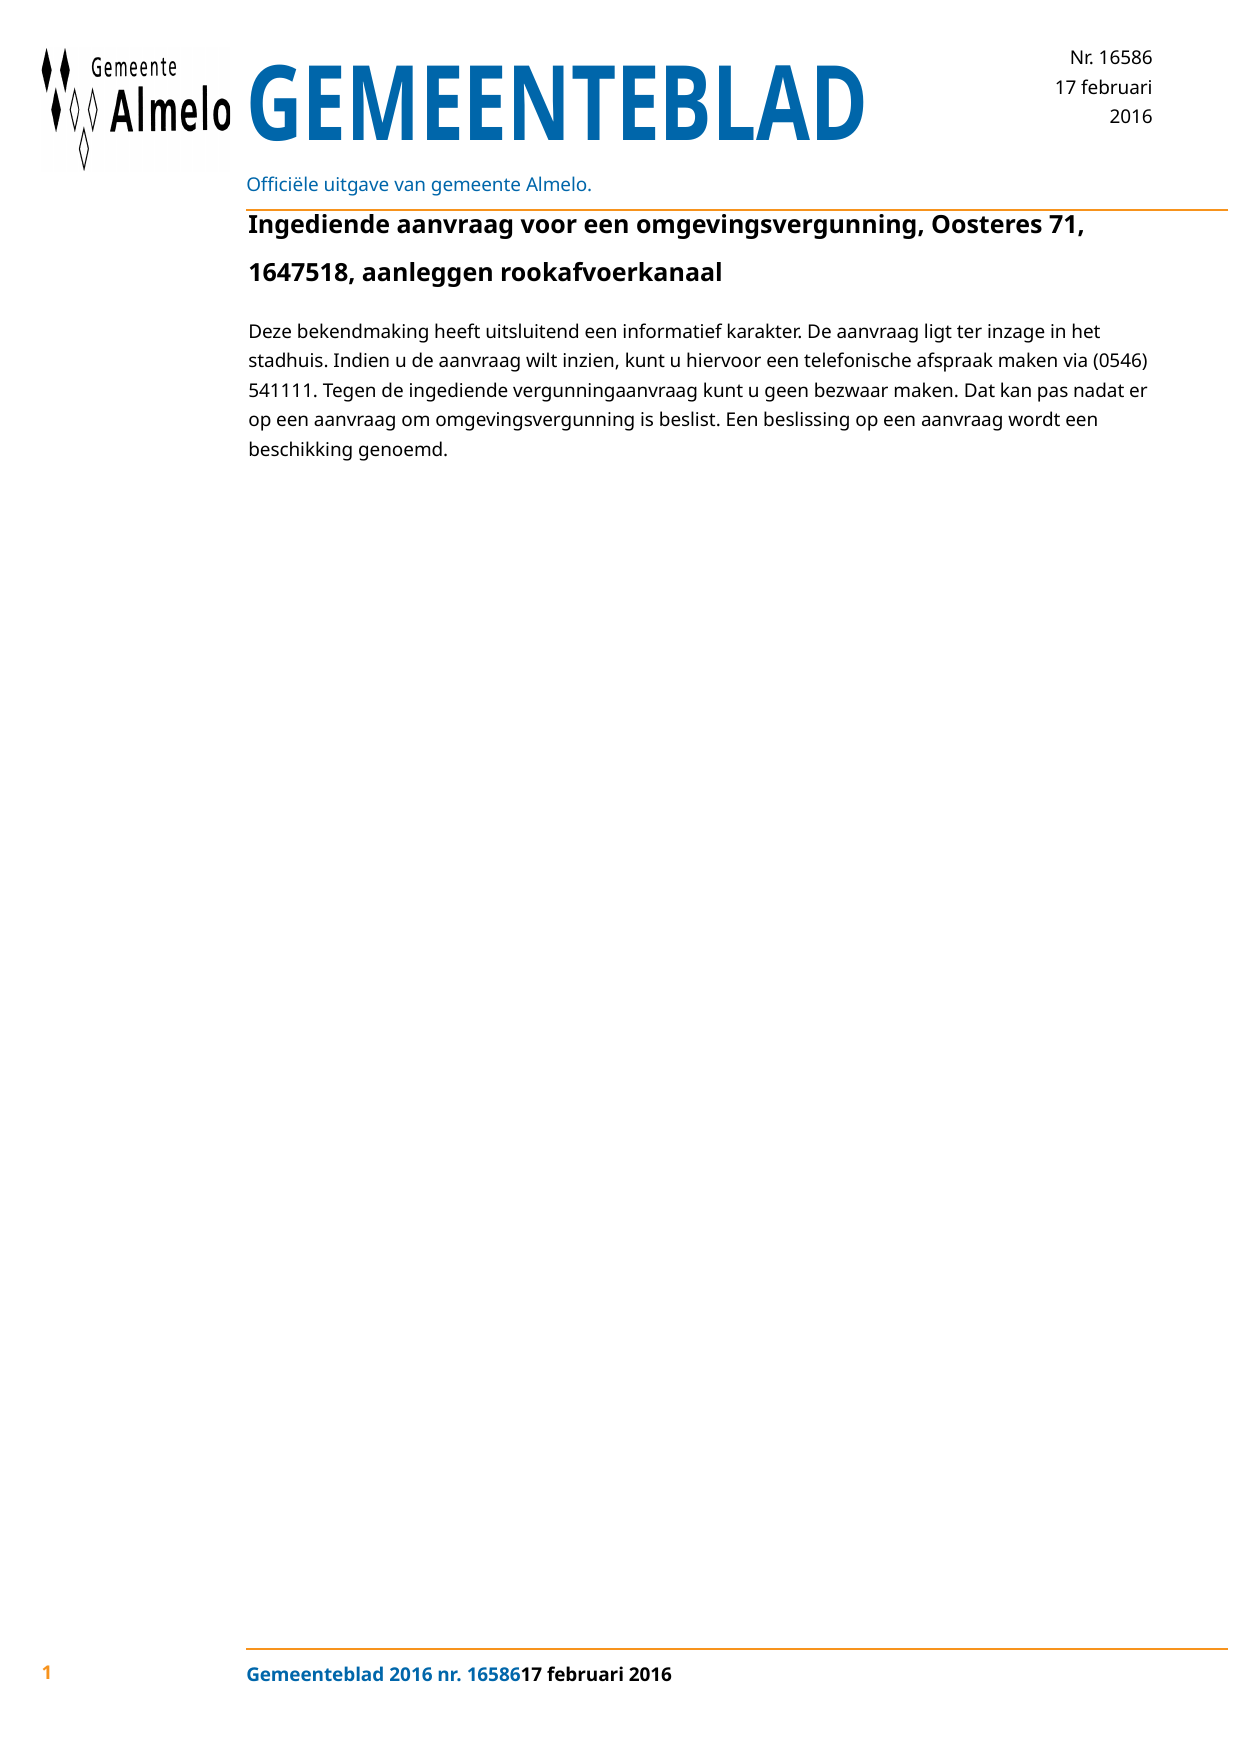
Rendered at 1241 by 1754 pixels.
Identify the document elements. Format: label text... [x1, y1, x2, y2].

picture [41, 47, 231, 172]
text Ingediende aanvraag voor een omgevingsvergunning, Oosteres 71, 1647518, aanleggen rookafvoerkanaal [248, 211, 1152, 288]
text Deze bekendmaking heeft uitsluitend een informatief karakter. De aanvraag ligt ter inzage in het stadhuis. Indien u de aanvraag wilt inzien, kunt u hiervoor een telefonische afspraak maken via (0546) 541111. Tegen de ingediende vergunningaanvraag kunt u geen bezwaar maken. Dat kan pas nadat er op een aanvraag om omgevingsvergunning is beslist. Een beslissing op een aanvraag wordt een beschikking genoemd. [248, 318, 1152, 462]
